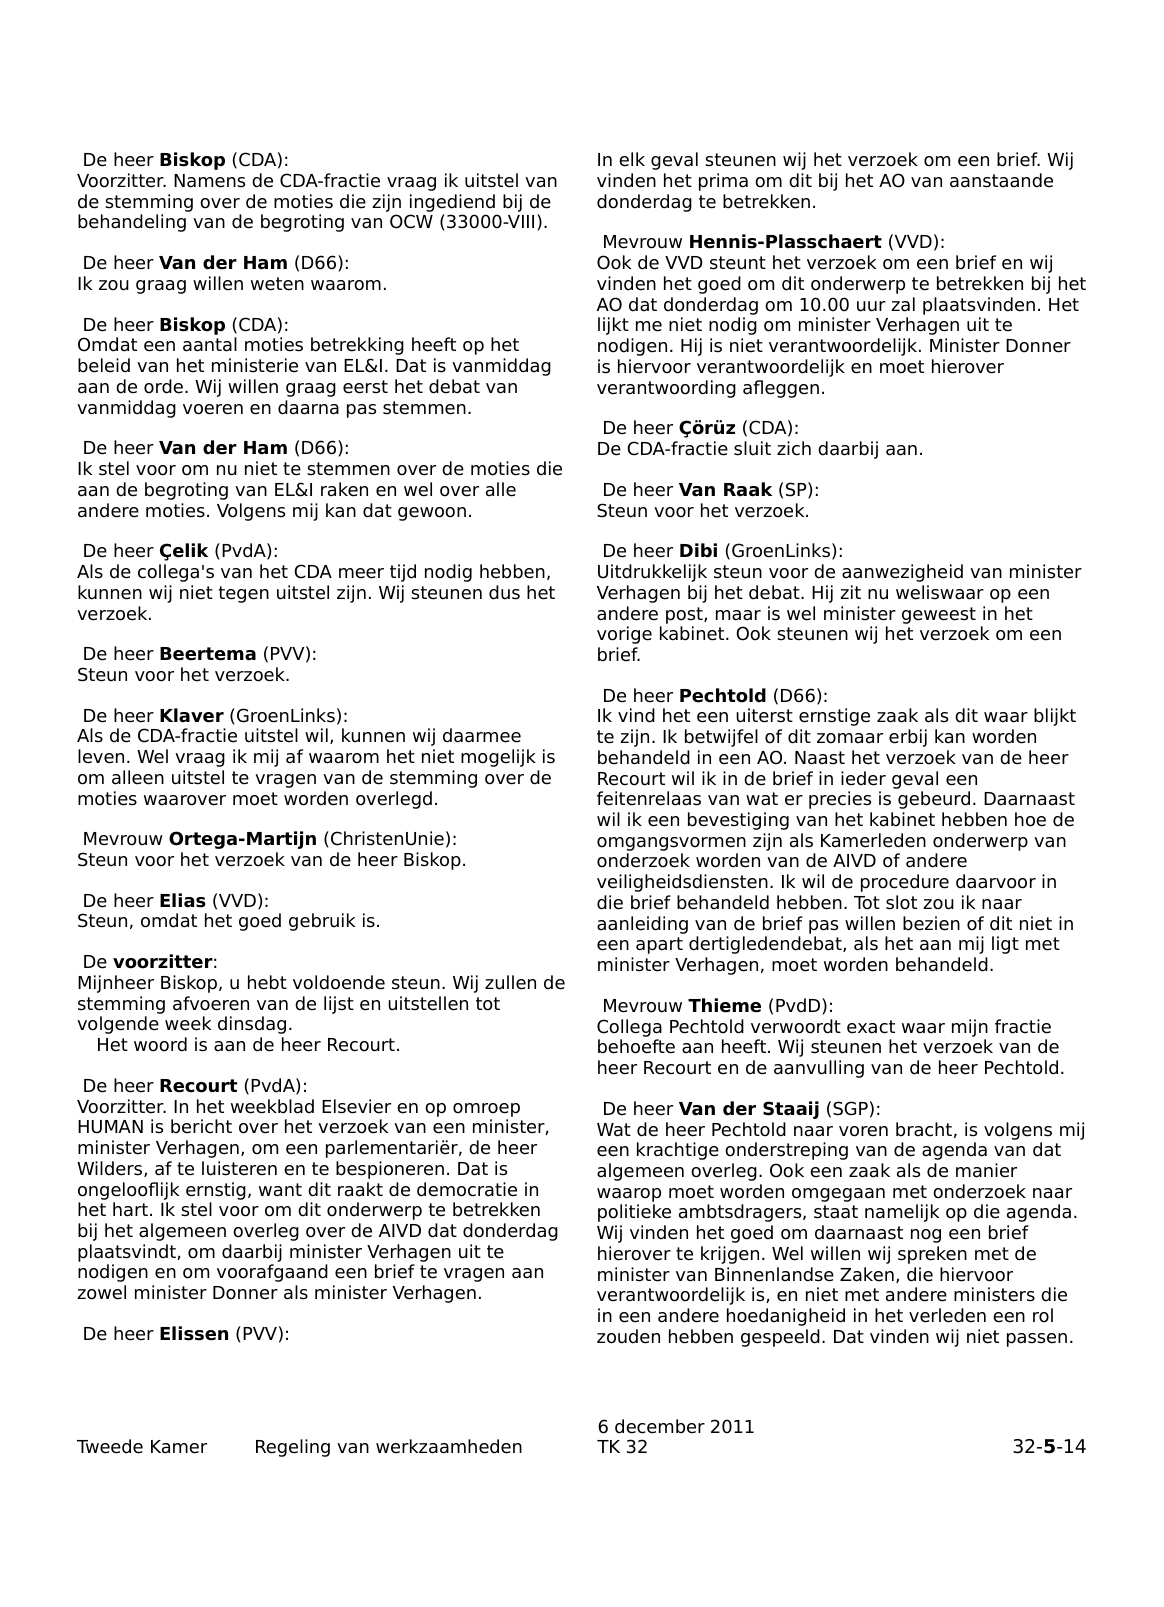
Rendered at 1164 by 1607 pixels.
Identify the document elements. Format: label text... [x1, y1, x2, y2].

text Steun, omdat het goed gebruik is. [77, 911, 567, 932]
text Voorzitter. Namens de CDA-fractie vraag ik uitstel van de stemming over de moties die zijn ingediend bij de behandeling van de begroting van OCW (33000-VIII). [77, 171, 567, 233]
text Steun voor het verzoek. [77, 665, 567, 686]
text Mevrouw Ortega-Martijn (ChristenUnie): [77, 829, 567, 850]
text Voorzitter. In het weekblad Elsevier en op omroep HUMAN is bericht over het verzoek van een minister, minister Verhagen, om een parlementariër, de heer Wilders, af te luisteren en te bespioneren. Dat is ongelooflijk ernstig, want dit raakt de democratie in het hart. Ik stel voor om dit onderwerp te betrekken bij het algemeen overleg over de AIVD dat donderdag plaatsvindt, om daarbij minister Verhagen uit te nodigen en om voorafgaand een brief te vragen aan zowel minister Donner als minister Verhagen. [77, 1096, 567, 1304]
text Mevrouw Thieme (PvdD): [596, 996, 1087, 1016]
text Het woord is aan de heer Recourt. [77, 1035, 567, 1056]
text Uitdrukkelijk steun voor de aanwezigheid van minister Verhagen bij het debat. Hij zit nu weliswaar op een andere post, maar is wel minister geweest in het vorige kabinet. Ook steunen wij het verzoek om een brief. [596, 562, 1087, 666]
text De heer Pechtold (D66): [596, 686, 1087, 706]
text Steun voor het verzoek. [596, 500, 1087, 521]
text De heer Çelik (PvdA): [77, 541, 567, 562]
text Ik vind het een uiterst ernstige zaak als dit waar blijkt te zijn. Ik betwijfel of dit zomaar erbij kan worden behandeld in een AO. Naast het verzoek van de heer Recourt wil ik in de brief in ieder geval een feitenrelaas van wat er precies is gebeurd. Daarnaast wil ik een bevestiging van het kabinet hebben hoe de omgangsvormen zijn als Kamerleden onderwerp van onderzoek worden van de AIVD of andere veiligheidsdiensten. Ik wil de procedure daarvoor in die brief behandeld hebben. Tot slot zou ik naar aanleiding van de brief pas willen bezien of dit niet in een apart dertigledendebat, als het aan mij ligt met minister Verhagen, moet worden behandeld. [596, 706, 1087, 976]
text De heer Van der Staaij (SGP): [596, 1099, 1087, 1119]
text Omdat een aantal moties betrekking heeft op het beleid van het ministerie van EL&I. Dat is vanmiddag aan de orde. Wij willen graag eerst het debat van vanmiddag voeren en daarna pas stemmen. [77, 335, 567, 418]
text Als de collega's van het CDA meer tijd nodig hebben, kunnen wij niet tegen uitstel zijn. Wij steunen dus het verzoek. [77, 562, 567, 624]
text Steun voor het verzoek van de heer Biskop. [77, 850, 567, 871]
text De CDA-fractie sluit zich daarbij aan. [596, 439, 1087, 460]
text De voorzitter: [77, 952, 567, 973]
text De heer Beertema (PVV): [77, 644, 567, 665]
text In elk geval steunen wij het verzoek om een brief. Wij vinden het prima om dit bij het AO van aanstaande donderdag te betrekken. [596, 150, 1087, 212]
text De heer Elissen (PVV): [77, 1324, 567, 1344]
text De heer Van der Ham (D66): [77, 253, 567, 274]
text Wat de heer Pechtold naar voren bracht, is volgens mij een krachtige onderstreping van de agenda van dat algemeen overleg. Ook een zaak als de manier waarop moet worden omgegaan met onderzoek naar politieke ambtsdragers, staat namelijk op die agenda. Wij vinden het goed om daarnaast nog een brief hierover te krijgen. Wel willen wij spreken met de minister van Binnenlandse Zaken, die hiervoor verantwoordelijk is, en niet met andere ministers die in een andere hoedanigheid in het verleden een rol zouden hebben gespeeld. Dat vinden wij niet passen. [596, 1119, 1087, 1347]
text De heer Dibi (GroenLinks): [596, 541, 1087, 562]
text De heer Biskop (CDA): [77, 150, 567, 171]
text De heer Elias (VVD): [77, 891, 567, 911]
text De heer Van Raak (SP): [596, 480, 1087, 500]
text De heer Çörüz (CDA): [596, 418, 1087, 439]
text Collega Pechtold verwoordt exact waar mijn fractie behoefte aan heeft. Wij steunen het verzoek van de heer Recourt en de aanvulling van de heer Pechtold. [596, 1016, 1087, 1079]
text Als de CDA-fractie uitstel wil, kunnen wij daarmee leven. Wel vraag ik mij af waarom het niet mogelijk is om alleen uitstel te vragen van de stemming over de moties waarover moet worden overlegd. [77, 726, 567, 809]
text De heer Klaver (GroenLinks): [77, 706, 567, 726]
text De heer Biskop (CDA): [77, 314, 567, 335]
text Ook de VVD steunt het verzoek om een brief en wij vinden het goed om dit onderwerp te betrekken bij het AO dat donderdag om 10.00 uur zal plaatsvinden. Het lijkt me niet nodig om minister Verhagen uit te nodigen. Hij is niet verantwoordelijk. Minister Donner is hiervoor verantwoordelijk en moet hierover verantwoording afleggen. [596, 253, 1087, 398]
text Mevrouw Hennis-Plasschaert (VVD): [596, 232, 1087, 253]
text Ik stel voor om nu niet te stemmen over de moties die aan de begroting van EL&I raken en wel over alle andere moties. Volgens mij kan dat gewoon. [77, 459, 567, 521]
text De heer Van der Ham (D66): [77, 438, 567, 459]
text Ik zou graag willen weten waarom. [77, 274, 567, 294]
text De heer Recourt (PvdA): [77, 1076, 567, 1096]
text Mijnheer Biskop, u hebt voldoende steun. Wij zullen de stemming afvoeren van de lijst en uitstellen tot volgende week dinsdag. [77, 973, 567, 1035]
